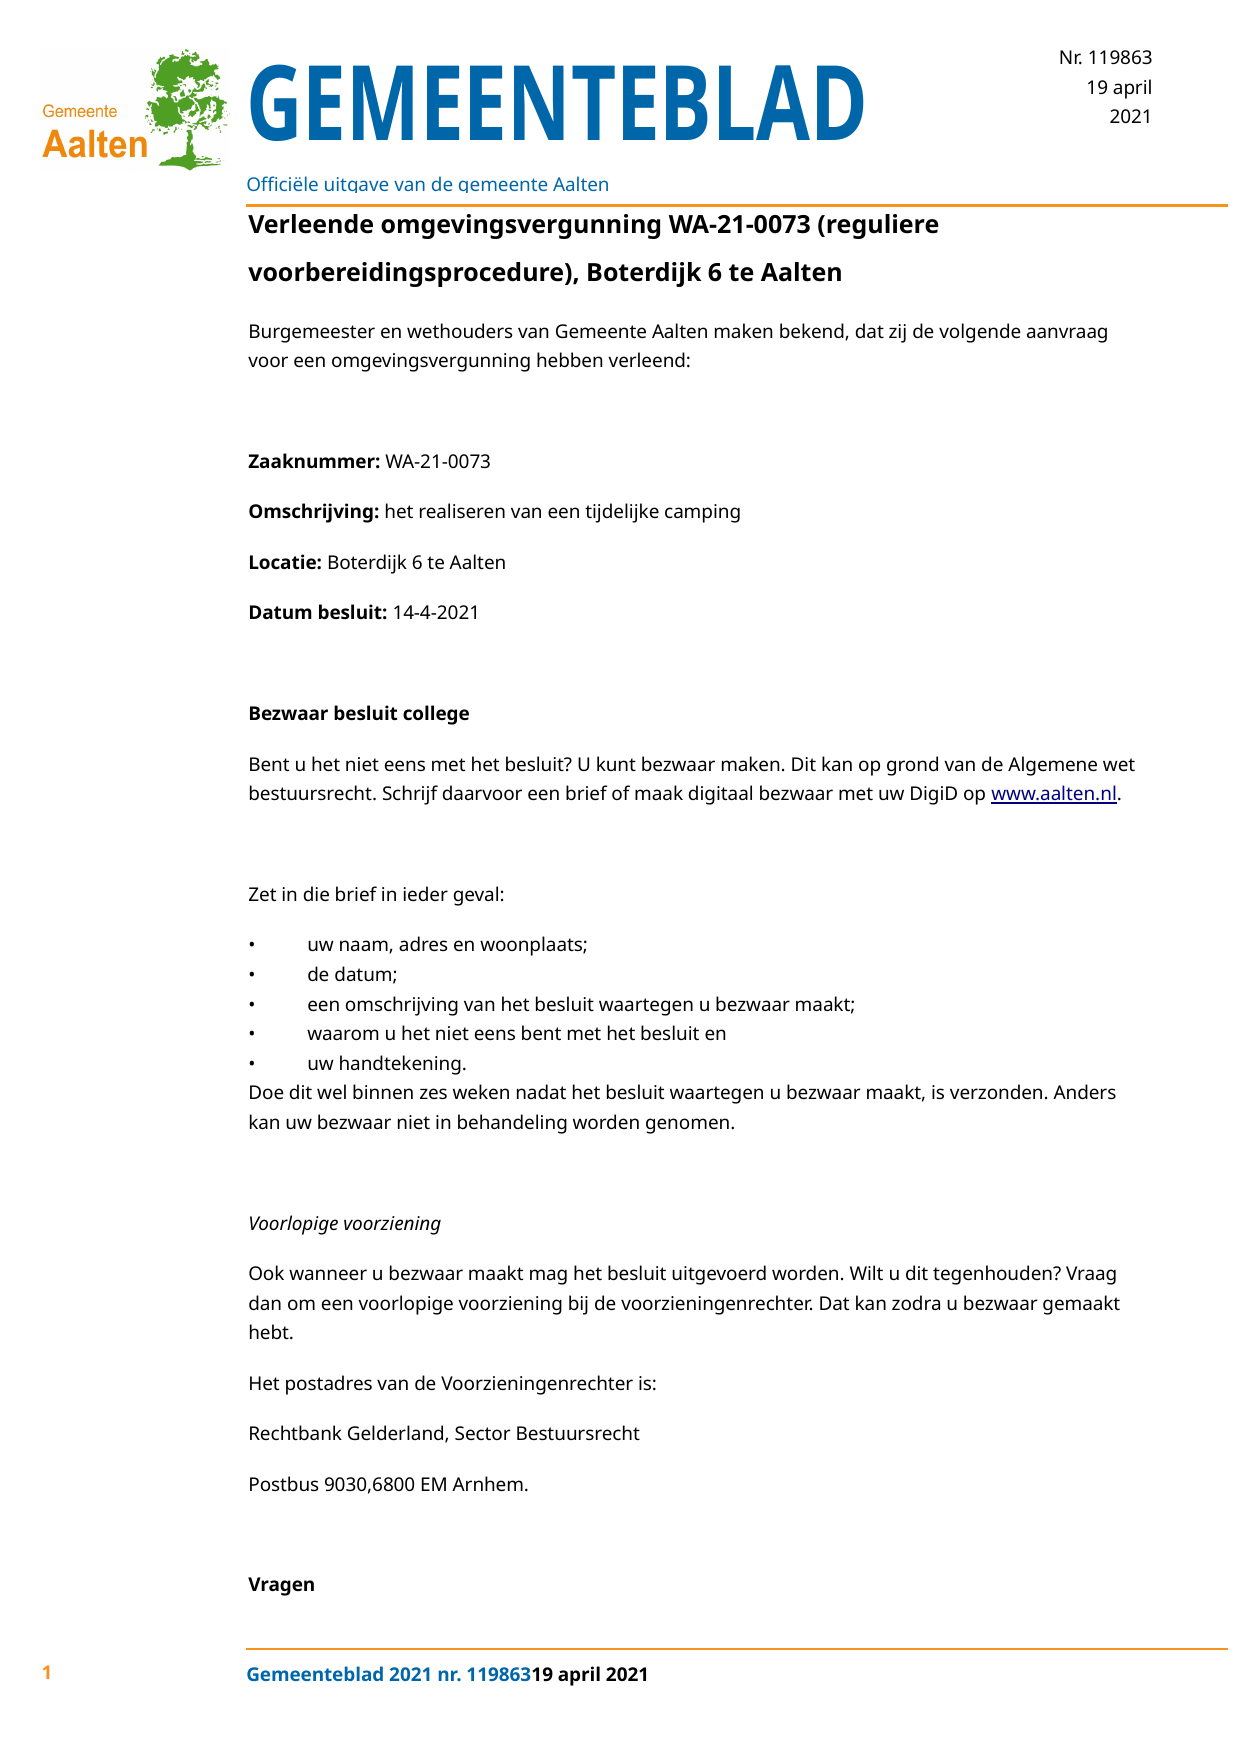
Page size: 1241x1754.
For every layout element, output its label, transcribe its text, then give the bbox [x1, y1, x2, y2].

text Doe dit wel binnen zes weken nadat het besluit waartegen u bezwaar maakt, is verzonden. Anders kan uw bezwaar niet in behandeling worden genomen. [248, 1079, 1152, 1135]
list uw handtekening. [248, 1050, 1152, 1076]
text Omschrijving: het realiseren van een tijdelijke camping [248, 499, 1152, 524]
text Bezwaar besluit college [248, 700, 1152, 726]
text Datum besluit: 14-4-2021 [248, 599, 1152, 625]
text Ook wanneer u bezwaar maakt mag het besluit uitgevoerd worden. Wilt u dit tegenhouden? Vraag dan om een voorlopige voorziening bij de voorzieningenrechter. Dat kan zodra u bezwaar gemaakt hebt. [248, 1260, 1152, 1345]
text Vragen [248, 1572, 1152, 1597]
text Bent u het niet eens met het besluit? U kunt bezwaar maken. Dit kan op grond van de Algemene wet bestuursrecht. Schrijf daarvoor een brief of maak digitaal bezwaar met uw DigiD op www.aalten.nl. [248, 751, 1152, 806]
text Zaaknummer: WA-21-0073 [248, 448, 1152, 474]
text Postbus 9030,6800 EM Arnhem. [248, 1471, 1152, 1497]
list uw naam, adres en woonplaats; [248, 932, 1152, 957]
text Zet in die brief in ieder geval: [248, 881, 1152, 907]
text Verleende omgevingsvergunning WA-21-0073 (reguliere voorbereidingsprocedure), Boterdijk 6 te Aalten [248, 207, 1152, 288]
list een omschrijving van het besluit waartegen u bezwaar maakt; [248, 991, 1152, 1017]
text Voorlopige voorziening [248, 1210, 1152, 1236]
text Burgemeester en wethouders van Gemeente Aalten maken bekend, dat zij de volgende aanvraag voor een omgevingsvergunning hebben verleend: [248, 318, 1152, 373]
list de datum; [248, 961, 1152, 987]
list waarom u het niet eens bent met het besluit en [248, 1020, 1152, 1046]
text Locatie: Boterdijk 6 te Aalten [248, 549, 1152, 575]
text Het postadres van de Voorzieningenrechter is: [248, 1370, 1152, 1396]
picture [41, 47, 231, 172]
text Rechtbank Gelderland, Sector Bestuursrecht [248, 1420, 1152, 1446]
